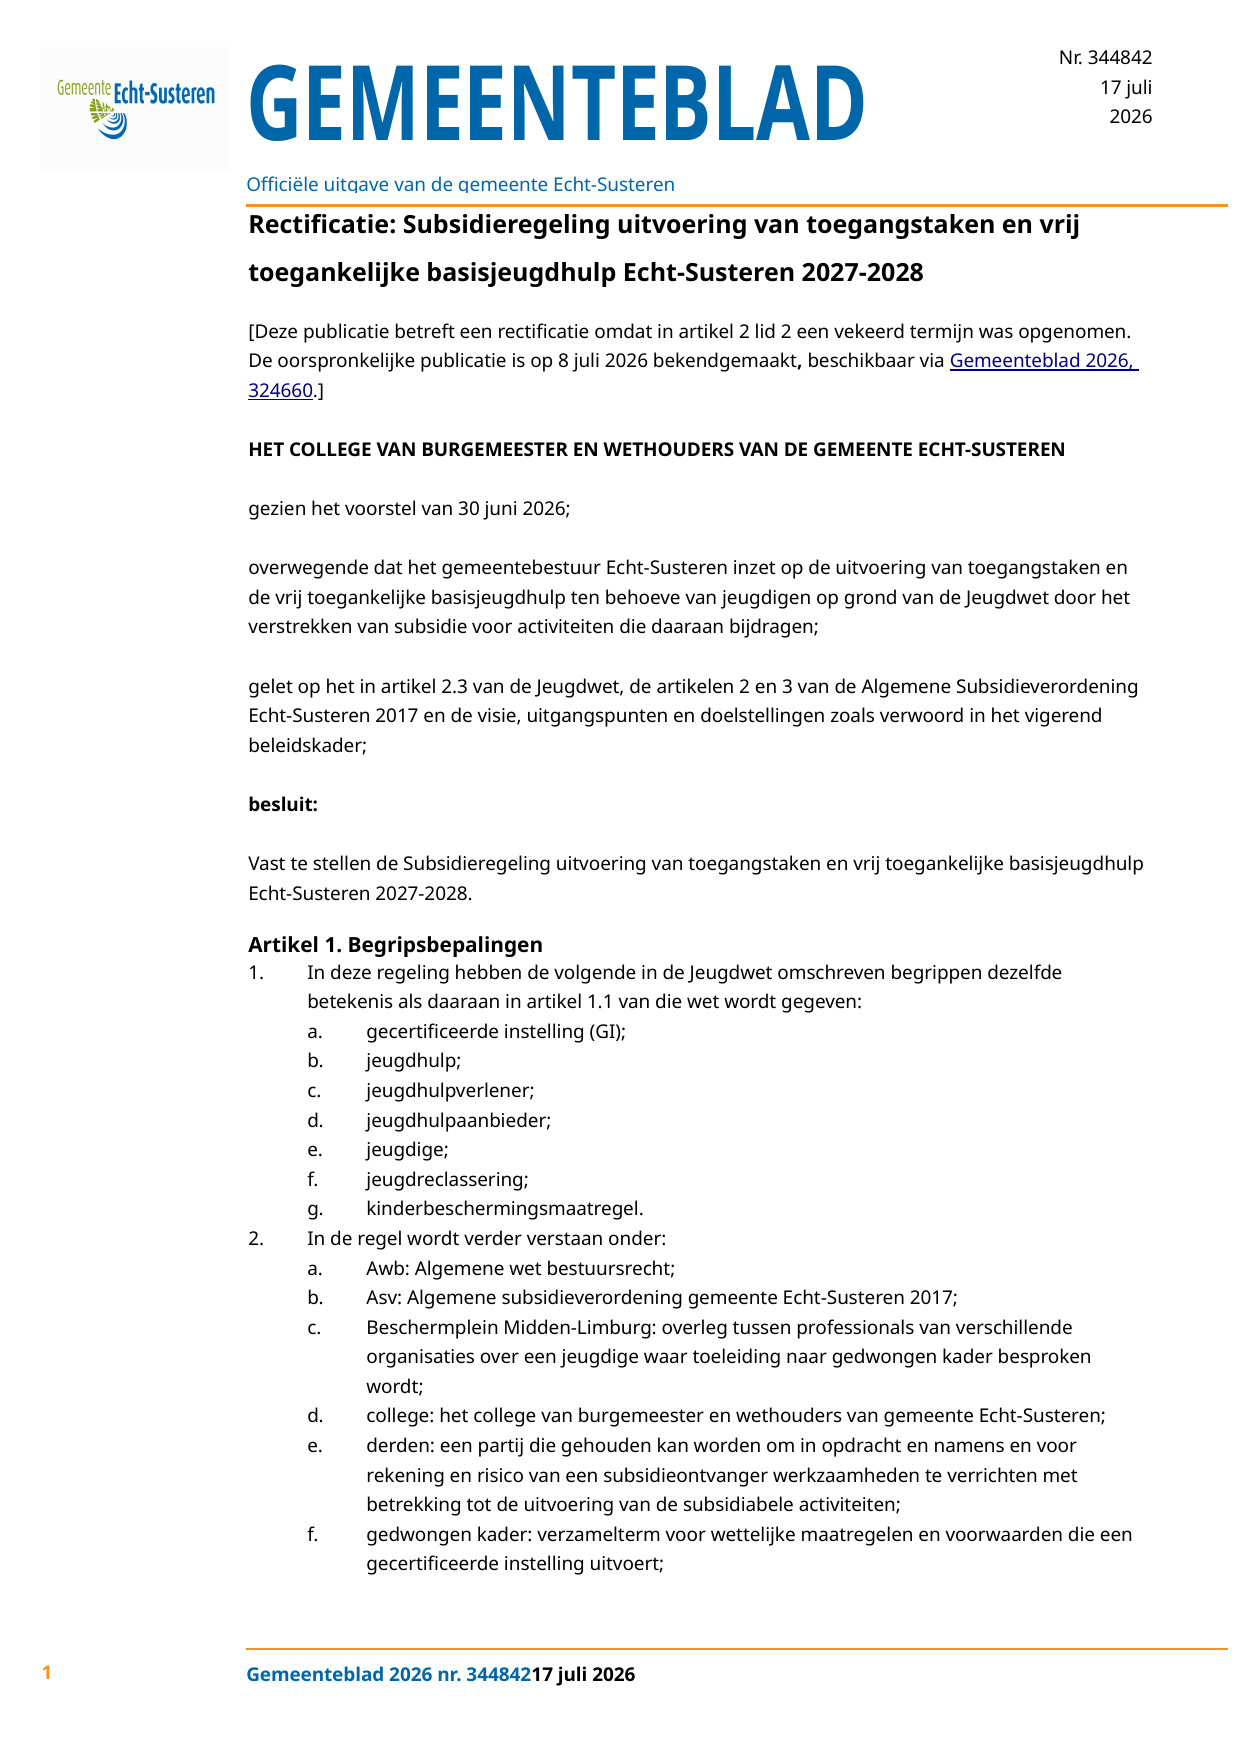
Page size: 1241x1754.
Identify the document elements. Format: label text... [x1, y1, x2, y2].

list kinderbeschermingsmaatregel. [307, 1196, 1152, 1221]
text HET COLLEGE VAN BURGEMEESTER EN WETHOUDERS VAN DE GEMEENTE ECHT-SUSTEREN [248, 436, 1152, 462]
list Beschermplein Midden-Limburg: overleg tussen professionals van verschillende organisaties over een jeugdige waar toeleiding naar gedwongen kader besproken wordt; [307, 1314, 1152, 1399]
list jeugdhulpverlener; [307, 1077, 1152, 1103]
text Vast te stellen de Subsidieregeling uitvoering van toegangstaken en vrij toegankelijke basisjeugdhulp Echt-Susteren 2027-2028. [248, 850, 1152, 906]
text [Deze publicatie betreft een rectificatie omdat in artikel 2 lid 2 een vekeerd termijn was opgenomen. De oorspronkelijke publicatie is op 8 juli 2026 bekendgemaakt, beschikbaar via Gemeenteblad 2026, 324660.] [248, 318, 1152, 403]
list gecertificeerde instelling (GI); [307, 1018, 1152, 1044]
list Awb: Algemene wet bestuursrecht; [307, 1255, 1152, 1280]
text besluit: [248, 791, 1152, 817]
list college: het college van burgemeester en wethouders van gemeente Echt-Susteren; [307, 1403, 1152, 1428]
picture [41, 47, 231, 172]
text overwegende dat het gemeentebestuur Echt-Susteren inzet op de uitvoering van toegangstaken en de vrij toegankelijke basisjeugdhulp ten behoeve van jeugdigen op grond van de Jeugdwet door het verstrekken van subsidie voor activiteiten die daaraan bijdragen; [248, 554, 1152, 639]
list jeugdhulpaanbieder; [307, 1107, 1152, 1132]
list jeugdhulp; [307, 1048, 1152, 1073]
text Rectificatie: Subsidieregeling uitvoering van toegangstaken en vrij toegankelijke basisjeugdhulp Echt-Susteren 2027-2028 [248, 207, 1152, 288]
list gedwongen kader: verzamelterm voor wettelijke maatregelen en voorwaarden die een gecertificeerde instelling uitvoert; [307, 1521, 1152, 1576]
text gelet op het in artikel 2.3 van de Jeugdwet, de artikelen 2 en 3 van de Algemene Subsidieverordening Echt-Susteren 2017 en de visie, uitgangspunten en doelstellingen zoals verwoord in het vigerend beleidskader; [248, 673, 1152, 758]
list In de regel wordt verder verstaan onder: [248, 1225, 1152, 1251]
text Artikel 1. Begripsbepalingen [248, 930, 1152, 959]
list jeugdreclassering; [307, 1166, 1152, 1192]
text gezien het voorstel van 30 juni 2026; [248, 495, 1152, 521]
list In deze regeling hebben de volgende in de Jeugdwet omschreven begrippen dezelfde betekenis als daaraan in artikel 1.1 van die wet wordt gegeven: [248, 959, 1152, 1014]
list jeugdige; [307, 1136, 1152, 1162]
list Asv: Algemene subsidieverordening gemeente Echt-Susteren 2017; [307, 1284, 1152, 1310]
list derden: een partij die gehouden kan worden om in opdracht en namens en voor rekening en risico van een subsidieontvanger werkzaamheden te verrichten met betrekking tot de uitvoering van de subsidiabele activiteiten; [307, 1432, 1152, 1517]
